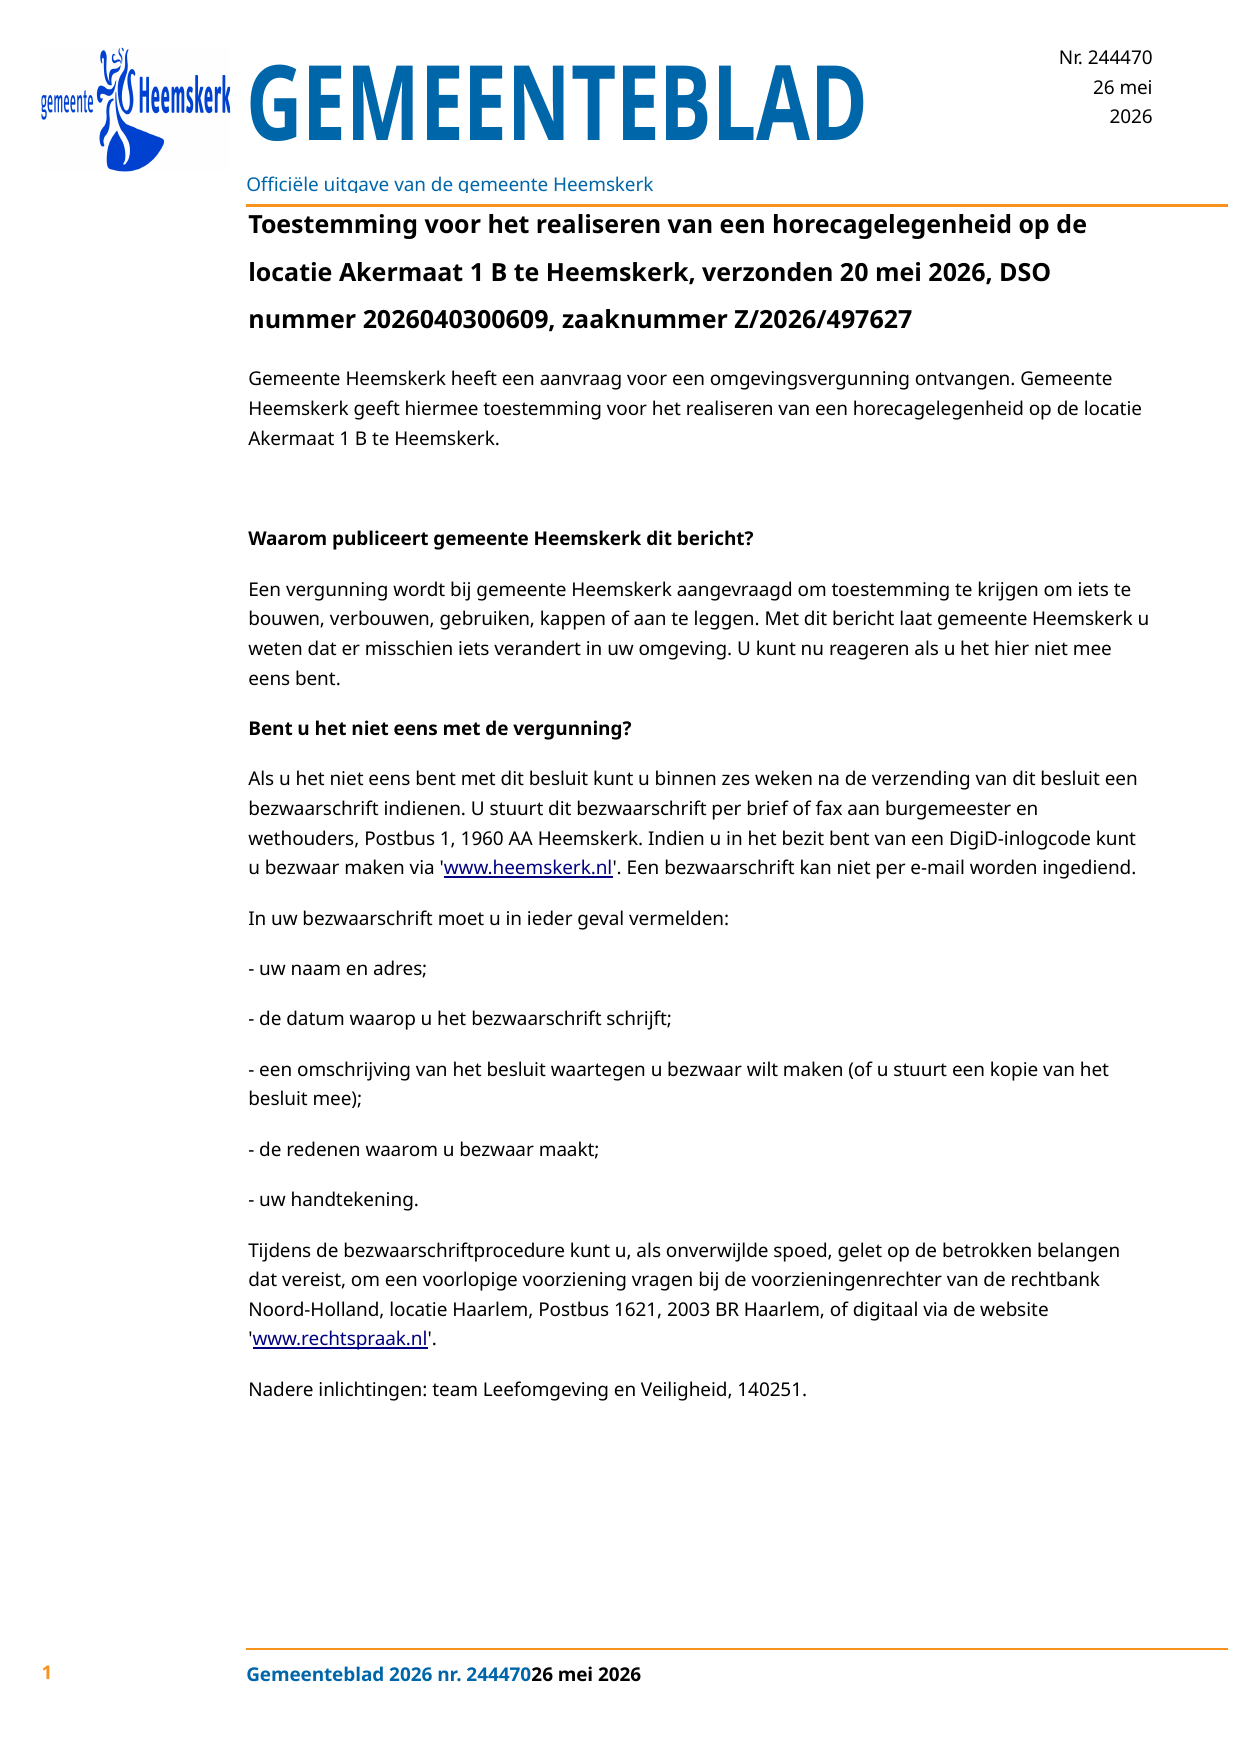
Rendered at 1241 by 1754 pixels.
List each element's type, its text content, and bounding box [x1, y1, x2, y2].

text - uw handtekening. [248, 1186, 1152, 1212]
picture [41, 47, 231, 172]
text Nadere inlichtingen: team Leefomgeving en Veiligheid, 140251. [248, 1376, 1152, 1402]
text Bent u het niet eens met de vergunning? [248, 715, 1152, 741]
text Waarom publiceert gemeente Heemskerk dit bericht? [248, 526, 1152, 551]
text Tijdens de bezwaarschriftprocedure kunt u, als onverwijlde spoed, gelet op de betrokken belangen dat vereist, om een voorlopige voorziening vragen bij de voorzieningenrechter van de rechtbank Noord-Holland, locatie Haarlem, Postbus 1621, 2003 BR Haarlem, of digitaal via de website 'www.rechtspraak.nl'. [248, 1237, 1152, 1351]
text - de datum waarop u het bezwaarschrift schrijft; [248, 1006, 1152, 1031]
text In uw bezwaarschrift moet u in ieder geval vermelden: [248, 905, 1152, 930]
text - uw naam en adres; [248, 955, 1152, 981]
text - een omschrijving van het besluit waartegen u bezwaar wilt maken (of u stuurt een kopie van het besluit mee); [248, 1056, 1152, 1111]
text Toestemming voor het realiseren van een horecagelegenheid op de locatie Akermaat 1 B te Heemskerk, verzonden 20 mei 2026, DSO nummer 2026040300609, zaaknummer Z/2026/497627 [248, 207, 1152, 336]
text - de redenen waarom u bezwaar maakt; [248, 1136, 1152, 1162]
text Als u het niet eens bent met dit besluit kunt u binnen zes weken na de verzending van dit besluit een bezwaarschrift indienen. U stuurt dit bezwaarschrift per brief of fax aan burgemeester en wethouders, Postbus 1, 1960 AA Heemskerk. Indien u in het bezit bent van een DigiD-inlogcode kunt u bezwaar maken via 'www.heemskerk.nl'. Een bezwaarschrift kan niet per e-mail worden ingediend. [248, 766, 1152, 880]
text Een vergunning wordt bij gemeente Heemskerk aangevraagd om toestemming te krijgen om iets te bouwen, verbouwen, gebruiken, kappen of aan te leggen. Met dit bericht laat gemeente Heemskerk u weten dat er misschien iets verandert in uw omgeving. U kunt nu reageren als u het hier niet mee eens bent. [248, 576, 1152, 690]
text Gemeente Heemskerk heeft een aanvraag voor een omgevingsvergunning ontvangen. Gemeente Heemskerk geeft hiermee toestemming voor het realiseren van een horecagelegenheid op de locatie Akermaat 1 B te Heemskerk. [248, 366, 1152, 450]
